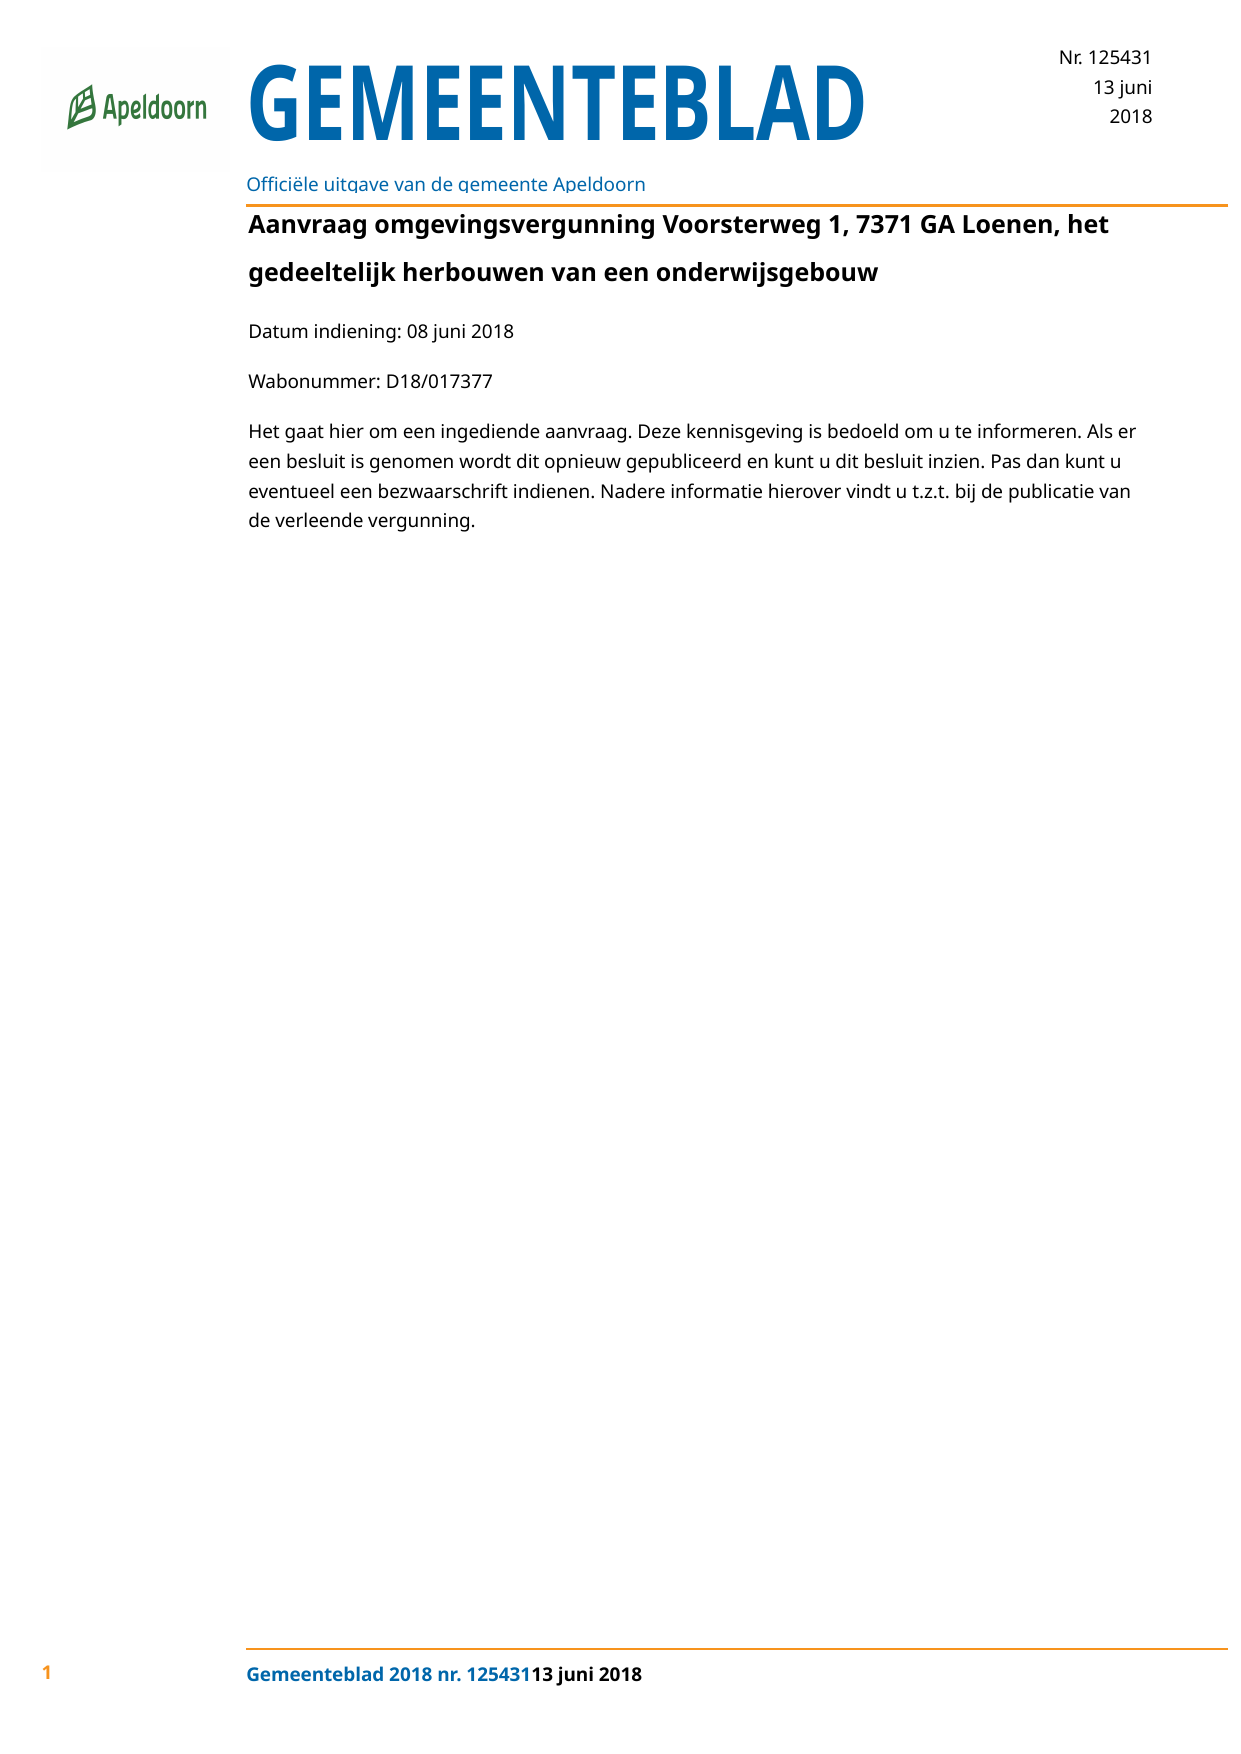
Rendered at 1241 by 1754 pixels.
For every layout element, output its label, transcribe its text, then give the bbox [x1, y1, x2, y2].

text Wabonummer: D18/017377 [248, 368, 1152, 394]
picture [41, 47, 231, 172]
text Het gaat hier om een ingediende aanvraag. Deze kennisgeving is bedoeld om u te informeren. Als er een besluit is genomen wordt dit opnieuw gepubliceerd en kunt u dit besluit inzien. Pas dan kunt u eventueel een bezwaarschrift indienen. Nadere informatie hierover vindt u t.z.t. bij de publicatie van de verleende vergunning. [248, 419, 1152, 533]
text Aanvraag omgevingsvergunning Voorsterweg 1, 7371 GA Loenen, het gedeeltelijk herbouwen van een onderwijsgebouw [248, 207, 1152, 288]
text Datum indiening: 08 juni 2018 [248, 318, 1152, 344]
